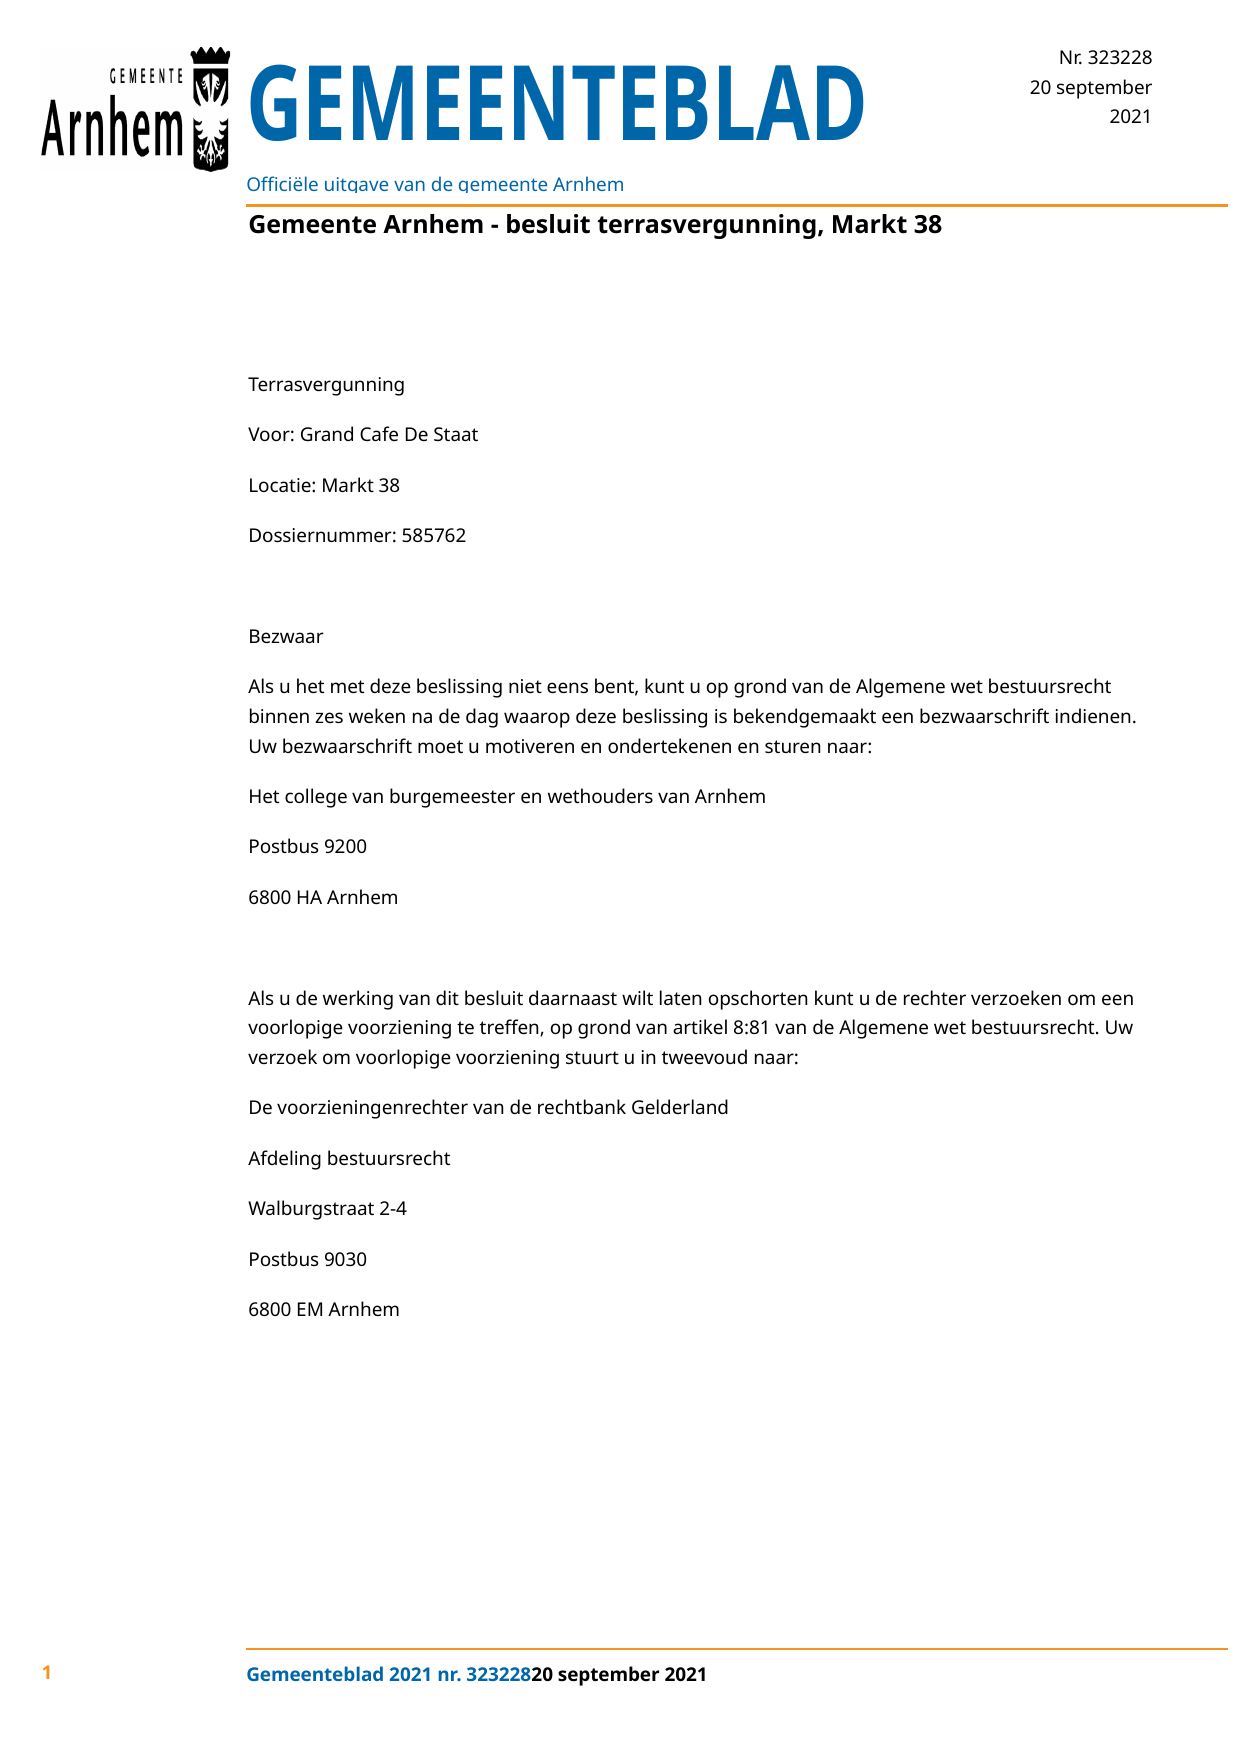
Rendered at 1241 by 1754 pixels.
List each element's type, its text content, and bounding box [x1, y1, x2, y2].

text Dossiernummer: 585762 [248, 522, 1152, 548]
text 6800 HA Arnhem [248, 884, 1152, 910]
text Postbus 9030 [248, 1246, 1152, 1271]
text Gemeente Arnhem - besluit terrasvergunning, Markt 38 [248, 207, 1152, 241]
text Afdeling bestuursrecht [248, 1145, 1152, 1171]
text Bezwaar [248, 623, 1152, 649]
text Het college van burgemeester en wethouders van Arnhem [248, 783, 1152, 809]
text Als u de werking van dit besluit daarnaast wilt laten opschorten kunt u de rechter verzoeken om een voorlopige voorziening te treffen, op grond van artikel 8:81 van de Algemene wet bestuursrecht. Uw verzoek om voorlopige voorziening stuurt u in tweevoud naar: [248, 985, 1152, 1070]
text Locatie: Markt 38 [248, 472, 1152, 498]
text Voor: Grand Cafe De Staat [248, 422, 1152, 447]
text Als u het met deze beslissing niet eens bent, kunt u op grond van de Algemene wet bestuursrecht binnen zes weken na de dag waarop deze beslissing is bekendgemaakt een bezwaarschrift indienen. Uw bezwaarschrift moet u motiveren en ondertekenen en sturen naar: [248, 674, 1152, 758]
picture [41, 47, 231, 172]
text Walburgstraat 2-4 [248, 1195, 1152, 1221]
text 6800 EM Arnhem [248, 1296, 1152, 1322]
text Postbus 9200 [248, 834, 1152, 859]
text Terrasvergunning [248, 371, 1152, 397]
text De voorzieningenrechter van de rechtbank Gelderland [248, 1094, 1152, 1120]
